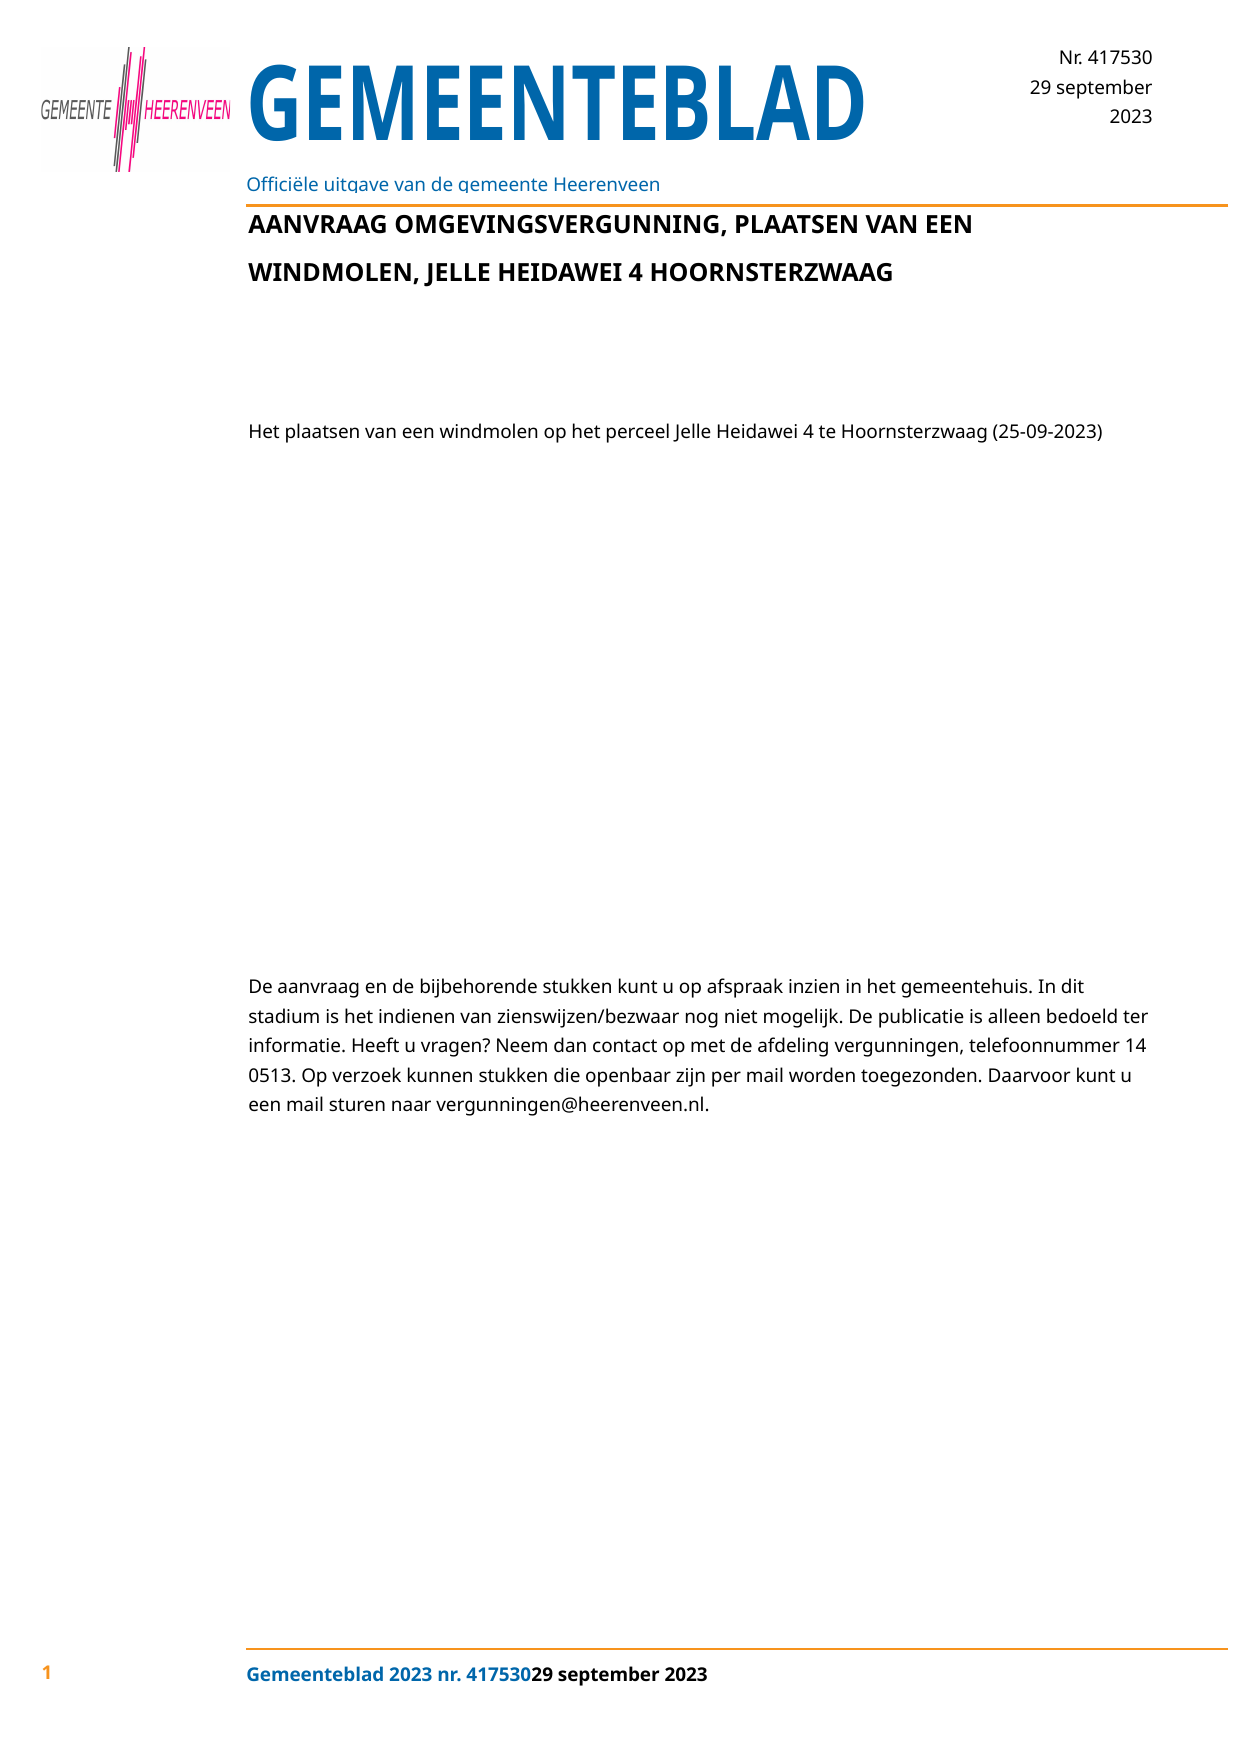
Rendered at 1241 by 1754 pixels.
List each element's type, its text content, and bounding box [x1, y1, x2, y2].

picture [41, 47, 231, 172]
text De aanvraag en de bijbehorende stukken kunt u op afspraak inzien in het gemeentehuis. In dit stadium is het indienen van zienswijzen/bezwaar nog niet mogelijk. De publicatie is alleen bedoeld ter informatie. Heeft u vragen? Neem dan contact op met de afdeling vergunningen, telefoonnummer 14 0513. Op verzoek kunnen stukken die openbaar zijn per mail worden toegezonden. Daarvoor kunt u een mail sturen naar vergunningen@heerenveen.nl. [248, 973, 1152, 1117]
text Het plaatsen van een windmolen op het perceel Jelle Heidawei 4 te Hoornsterzwaag (25-09-2023) [248, 419, 1152, 444]
text AANVRAAG OMGEVINGSVERGUNNING, PLAATSEN VAN EEN WINDMOLEN, JELLE HEIDAWEI 4 HOORNSTERZWAAG [248, 207, 1152, 288]
